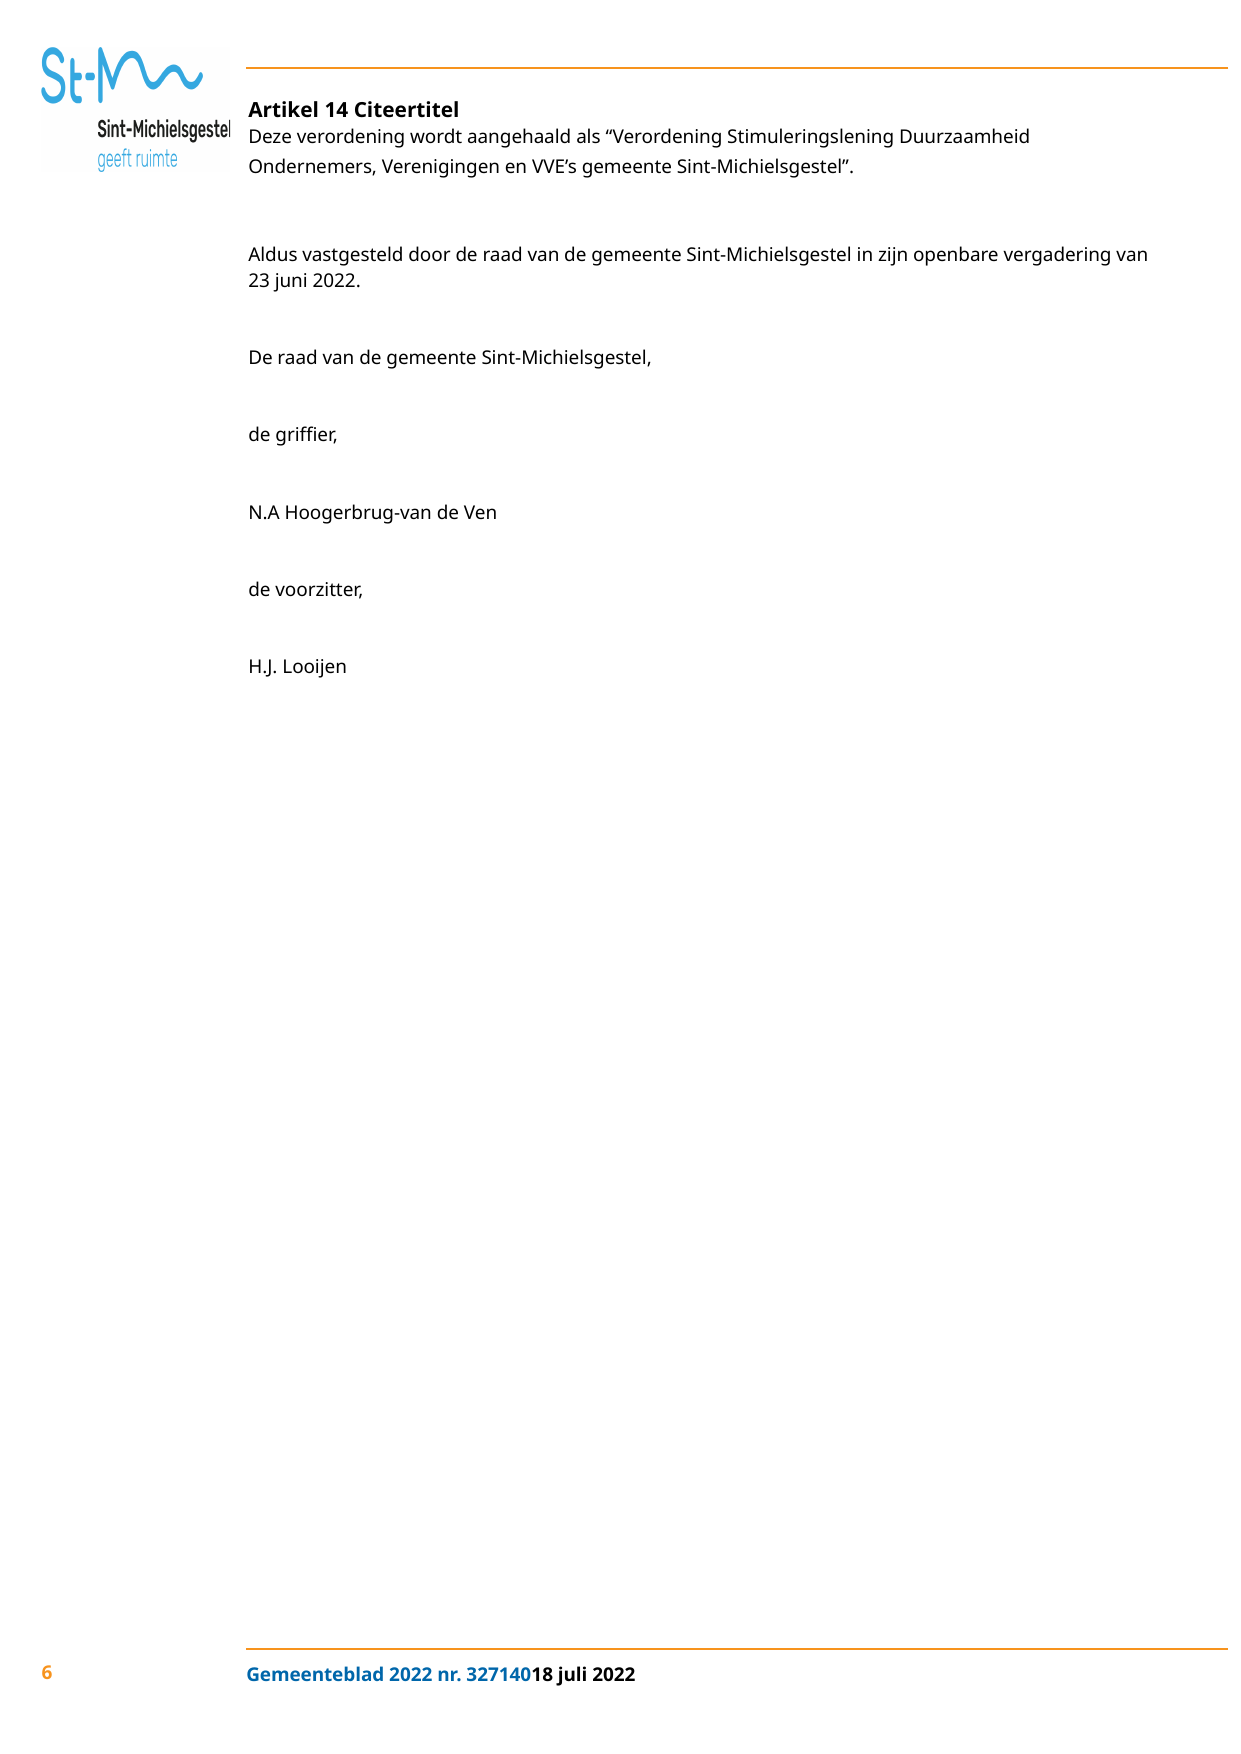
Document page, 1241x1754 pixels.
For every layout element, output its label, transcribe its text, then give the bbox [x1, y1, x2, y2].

picture [41, 47, 231, 172]
text Artikel 14 Citeertitel [248, 95, 1152, 123]
text N.A Hoogerbrug-van de Ven [248, 499, 1152, 524]
text Aldus vastgesteld door de raad van de gemeente Sint-Michielsgestel in zijn openbare vergadering van 23 juni 2022. [248, 242, 1152, 293]
text de voorzitter, [248, 576, 1152, 602]
text H.J. Looijen [248, 653, 1152, 679]
text de griffier, [248, 422, 1152, 447]
text Deze verordening wordt aangehaald als “Verordening Stimuleringslening Duurzaamheid Ondernemers, Verenigingen en VVE’s gemeente Sint-Michielsgestel”. [248, 123, 1152, 178]
text De raad van de gemeente Sint-Michielsgestel, [248, 344, 1152, 370]
